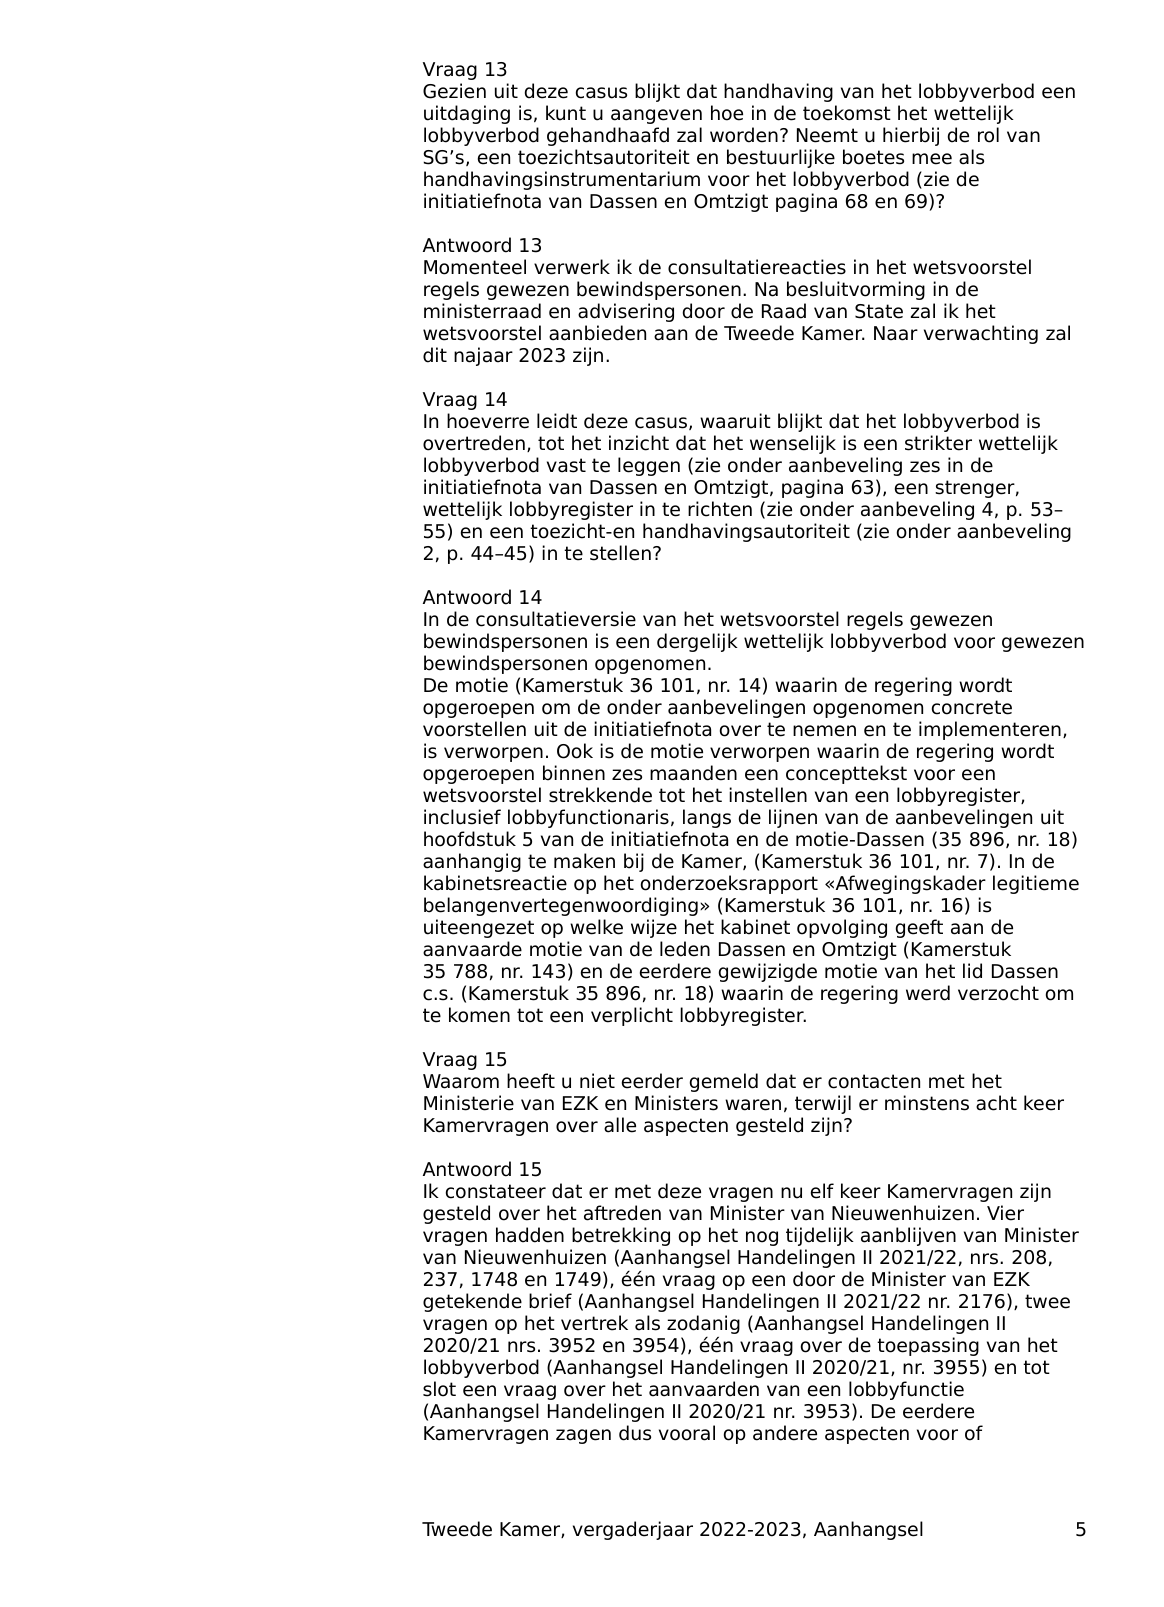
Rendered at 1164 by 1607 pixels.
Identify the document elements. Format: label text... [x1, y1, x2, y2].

text Antwoord 13 [422, 235, 1087, 257]
text Waarom heeft u niet eerder gemeld dat er contacten met het Ministerie van EZK en Ministers waren, terwijl er minstens acht keer Kamervragen over alle aspecten gesteld zijn? [422, 1071, 1087, 1137]
text In hoeverre leidt deze casus, waaruit blijkt dat het lobbyverbod is overtreden, tot het inzicht dat het wenselijk is een strikter wettelijk lobbyverbod vast te leggen (zie onder aanbeveling zes in de initiatiefnota van Dassen en Omtzigt, pagina 63), een strenger, wettelijk lobbyregister in te richten (zie onder aanbeveling 4, p. 53–55) en een toezicht-en handhavingsautoriteit (zie onder aanbeveling 2, p. 44–45) in te stellen? [422, 411, 1087, 565]
text Antwoord 14 [422, 587, 1087, 609]
text Vraag 15 [422, 1049, 1087, 1071]
text Gezien uit deze casus blijkt dat handhaving van het lobbyverbod een uitdaging is, kunt u aangeven hoe in de toekomst het wettelijk lobbyverbod gehandhaafd zal worden? Neemt u hierbij de rol van SG’s, een toezichtsautoriteit en bestuurlijke boetes mee als handhavingsinstrumentarium voor het lobbyverbod (zie de initiatiefnota van Dassen en Omtzigt pagina 68 en 69)? [422, 81, 1087, 213]
text De motie (Kamerstuk 36 101, nr. 14) waarin de regering wordt opgeroepen om de onder aanbevelingen opgenomen concrete voorstellen uit de initiatiefnota over te nemen en te implementeren, is verworpen. Ook is de motie verworpen waarin de regering wordt opgeroepen binnen zes maanden een concepttekst voor een wetsvoorstel strekkende tot het instellen van een lobbyregister, inclusief lobbyfunctionaris, langs de lijnen van de aanbevelingen uit hoofdstuk 5 van de initiatiefnota en de motie-Dassen (35 896, nr. 18) aanhangig te maken bij de Kamer, (Kamerstuk 36 101, nr. 7). In de kabinetsreactie op het onderzoeksrapport «Afwegingskader legitieme belangenvertegenwoordiging» (Kamerstuk 36 101, nr. 16) is uiteengezet op welke wijze het kabinet opvolging geeft aan de aanvaarde motie van de leden Dassen en Omtzigt (Kamerstuk 35 788, nr. 143) en de eerdere gewijzigde motie van het lid Dassen c.s. (Kamerstuk 35 896, nr. 18) waarin de regering werd verzocht om te komen tot een verplicht lobbyregister. [422, 675, 1087, 1027]
text Ik constateer dat er met deze vragen nu elf keer Kamervragen zijn gesteld over het aftreden van Minister van Nieuwenhuizen. Vier vragen hadden betrekking op het nog tijdelijk aanblijven van Minister van Nieuwenhuizen (Aanhangsel Handelingen II 2021/22, nrs. 208, 237, 1748 en 1749), één vraag op een door de Minister van EZK getekende brief (Aanhangsel Handelingen II 2021/22 nr. 2176), twee vragen op het vertrek als zodanig (Aanhangsel Handelingen II 2020/21 nrs. 3952 en 3954), één vraag over de toepassing van het lobbyverbod (Aanhangsel Handelingen II 2020/21, nr. 3955) en tot slot een vraag over het aanvaarden van een lobbyfunctie (Aanhangsel Handelingen II 2020/21 nr. 3953). De eerdere Kamervragen zagen dus vooral op andere aspecten voor of [422, 1181, 1087, 1445]
text Antwoord 15 [422, 1159, 1087, 1181]
text Momenteel verwerk ik de consultatiereacties in het wetsvoorstel regels gewezen bewindspersonen. Na besluitvorming in de ministerraad en advisering door de Raad van State zal ik het wetsvoorstel aanbieden aan de Tweede Kamer. Naar verwachting zal dit najaar 2023 zijn. [422, 257, 1087, 367]
text Vraag 13 [422, 59, 1087, 81]
text Vraag 14 [422, 389, 1087, 411]
text In de consultatieversie van het wetsvoorstel regels gewezen bewindspersonen is een dergelijk wettelijk lobbyverbod voor gewezen bewindspersonen opgenomen. [422, 609, 1087, 675]
